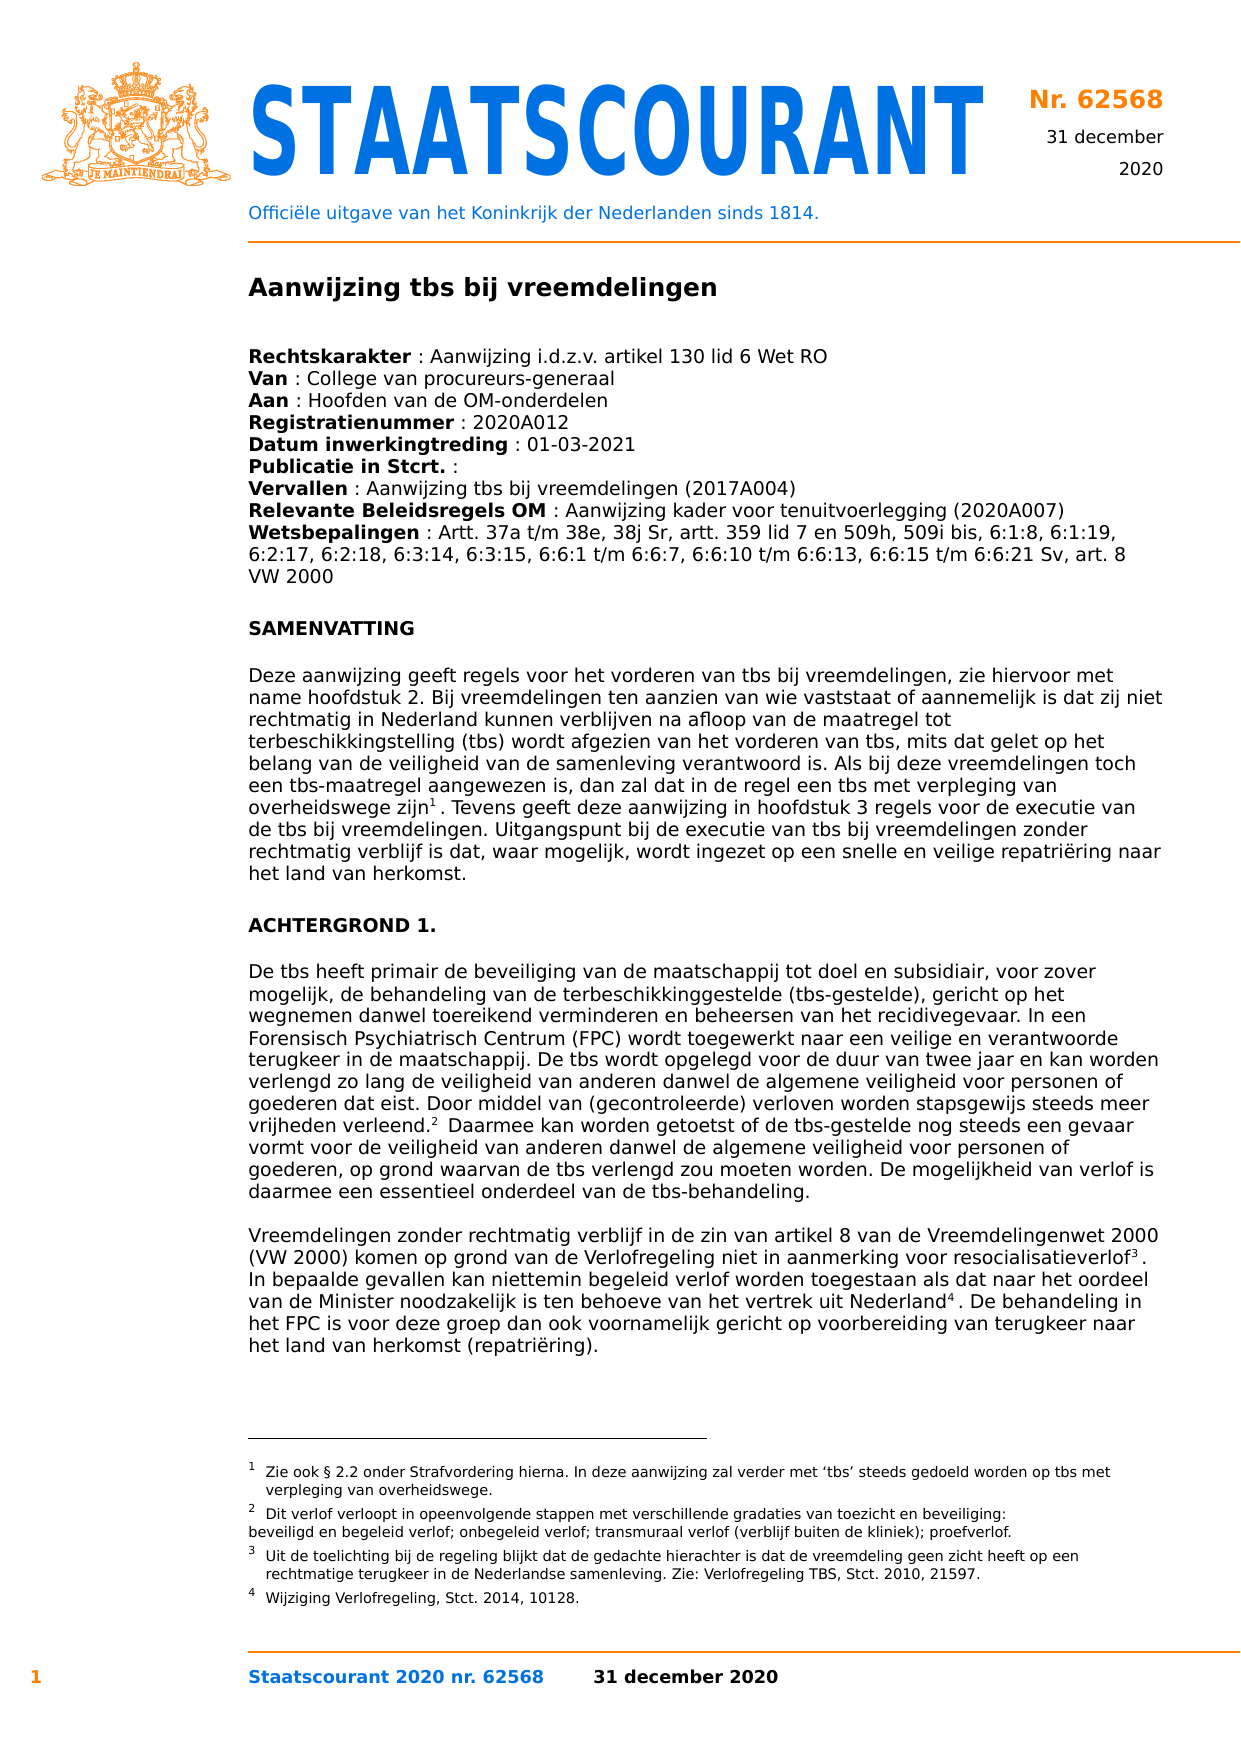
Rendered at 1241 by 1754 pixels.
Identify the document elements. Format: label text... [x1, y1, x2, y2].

picture [41, 62, 231, 186]
text Vreemdelingen zonder rechtmatig verblijf in de zin van artikel 8 van de Vreemdelingenwet 2000 (VW 2000) komen op grond van de Verlofregeling niet in aanmerking voor resocialisatieverlof. In bepaalde gevallen kan niettemin begeleid verlof worden toegestaan als dat naar het oordeel van de Minister noodzakelijk is ten behoeve van het vertrek uit Nederland. De behandeling in het FPC is voor deze groep dan ook voornamelijk gericht op voorbereiding van terugkeer naar het land van herkomst (repatriëring). [248, 1225, 1163, 1357]
text Publicatie in Stcrt. : [248, 456, 1163, 478]
text Relevante Beleidsregels OM : Aanwijzing kader voor tenuitvoerlegging (2020A007) [248, 500, 1163, 522]
table_header Nr. 62568 [998, 62, 1240, 121]
text Vervallen : Aanwijzing tbs bij vreemdelingen (2017A004) [248, 478, 1163, 500]
table_header STAATSCOURANT [248, 62, 998, 203]
text Registratienummer : 2020A012 [248, 412, 1163, 434]
text Deze aanwijzing geeft regels voor het vorderen van tbs bij vreemdelingen, zie hiervoor met name hoofdstuk 2. Bij vreemdelingen ten aanzien van wie vaststaat of aannemelijk is dat zij niet rechtmatig in Nederland kunnen verblijven na afloop van de maatregel tot terbeschikkingstelling (tbs) wordt afgezien van het vorderen van tbs, mits dat gelet op het belang van de veiligheid van de samenleving verantwoord is. Als bij deze vreemdelingen toch een tbs-maatregel aangewezen is, dan zal dat in de regel een tbs met verpleging van overheidswege zijn. Tevens geeft deze aanwijzing in hoofdstuk 3 regels voor de executie van de tbs bij vreemdelingen. Uitgangspunt bij de executie van tbs bij vreemdelingen zonder rechtmatig verblijf is dat, waar mogelijk, wordt ingezet op een snelle en veilige repatriëring naar het land van herkomst. [248, 665, 1163, 884]
table_cell Officiële uitgave van het Koninkrijk der Nederlanden sinds 1814. [248, 203, 1240, 241]
text Uit de toelichting bij de regeling blijkt dat de gedachte hierachter is dat de vreemdeling geen zicht heeft op een rechtmatige terugkeer in de Nederlandse samenleving. Zie: Verlofregeling TBS, Stct. 2010, 21597. [248, 1544, 1163, 1583]
table_cell 31 december [998, 121, 1240, 153]
subtitle ACHTERGROND 1. [248, 914, 1163, 936]
subtitle SAMENVATTING [248, 618, 1163, 640]
text Aan : Hoofden van de OM-onderdelen [248, 390, 1163, 412]
text Dit verlof verloopt in opeenvolgende stappen met verschillende gradaties van toezicht en beveiliging: [248, 1502, 1163, 1524]
text Zie ook § 2.2 onder Strafvordering hierna. In deze aanwijzing zal verder met ‘tbs’ steeds gedoeld worden op tbs met verpleging van overheidswege. [248, 1460, 1163, 1499]
text Wijziging Verlofregeling, Stct. 2014, 10128. [248, 1586, 1163, 1608]
text beveiligd en begeleid verlof; onbegeleid verlof; transmuraal verlof (verblijf buiten de kliniek); proefverlof. [248, 1524, 1163, 1541]
text Datum inwerkingtreding : 01-03-2021 [248, 434, 1163, 456]
text Rechtskarakter : Aanwijzing i.d.z.v. artikel 130 lid 6 Wet RO [248, 346, 1163, 368]
text De tbs heeft primair de beveiliging van de maatschappij tot doel en subsidiair, voor zover mogelijk, de behandeling van de terbeschikkinggestelde (tbs-gestelde), gericht op het wegnemen danwel toereikend verminderen en beheersen van het recidivegevaar. In een Forensisch Psychiatrisch Centrum (FPC) wordt toegewerkt naar een veilige en verantwoorde terugkeer in de maatschappij. De tbs wordt opgelegd voor de duur van twee jaar en kan worden verlengd zo lang de veiligheid van anderen danwel de algemene veiligheid voor personen of goederen dat eist. Door middel van (gecontroleerde) verloven worden stapsgewijs steeds meer vrijheden verleend. Daarmee kan worden getoetst of de tbs-gestelde nog steeds een gevaar vormt voor de veiligheid van anderen danwel de algemene veiligheid voor personen of goederen, op grond waarvan de tbs verlengd zou moeten worden. De mogelijkheid van verlof is daarmee een essentieel onderdeel van de tbs-behandeling. [248, 961, 1163, 1203]
subtitle Aanwijzing tbs bij vreemdelingen [248, 273, 1163, 302]
text Van : College van procureurs-generaal [248, 368, 1163, 390]
text Wetsbepalingen : Artt. 37a t/m 38e, 38j Sr, artt. 359 lid 7 en 509h, 509i bis, 6:1:8, 6:1:19, 6:2:17, 6:2:18, 6:3:14, 6:3:15, 6:6:1 t/m 6:6:7, 6:6:10 t/m 6:6:13, 6:6:15 t/m 6:6:21 Sv, art. 8 VW 2000 [248, 522, 1163, 588]
table_cell 2020 [998, 153, 1240, 203]
table_header [25, 62, 248, 241]
